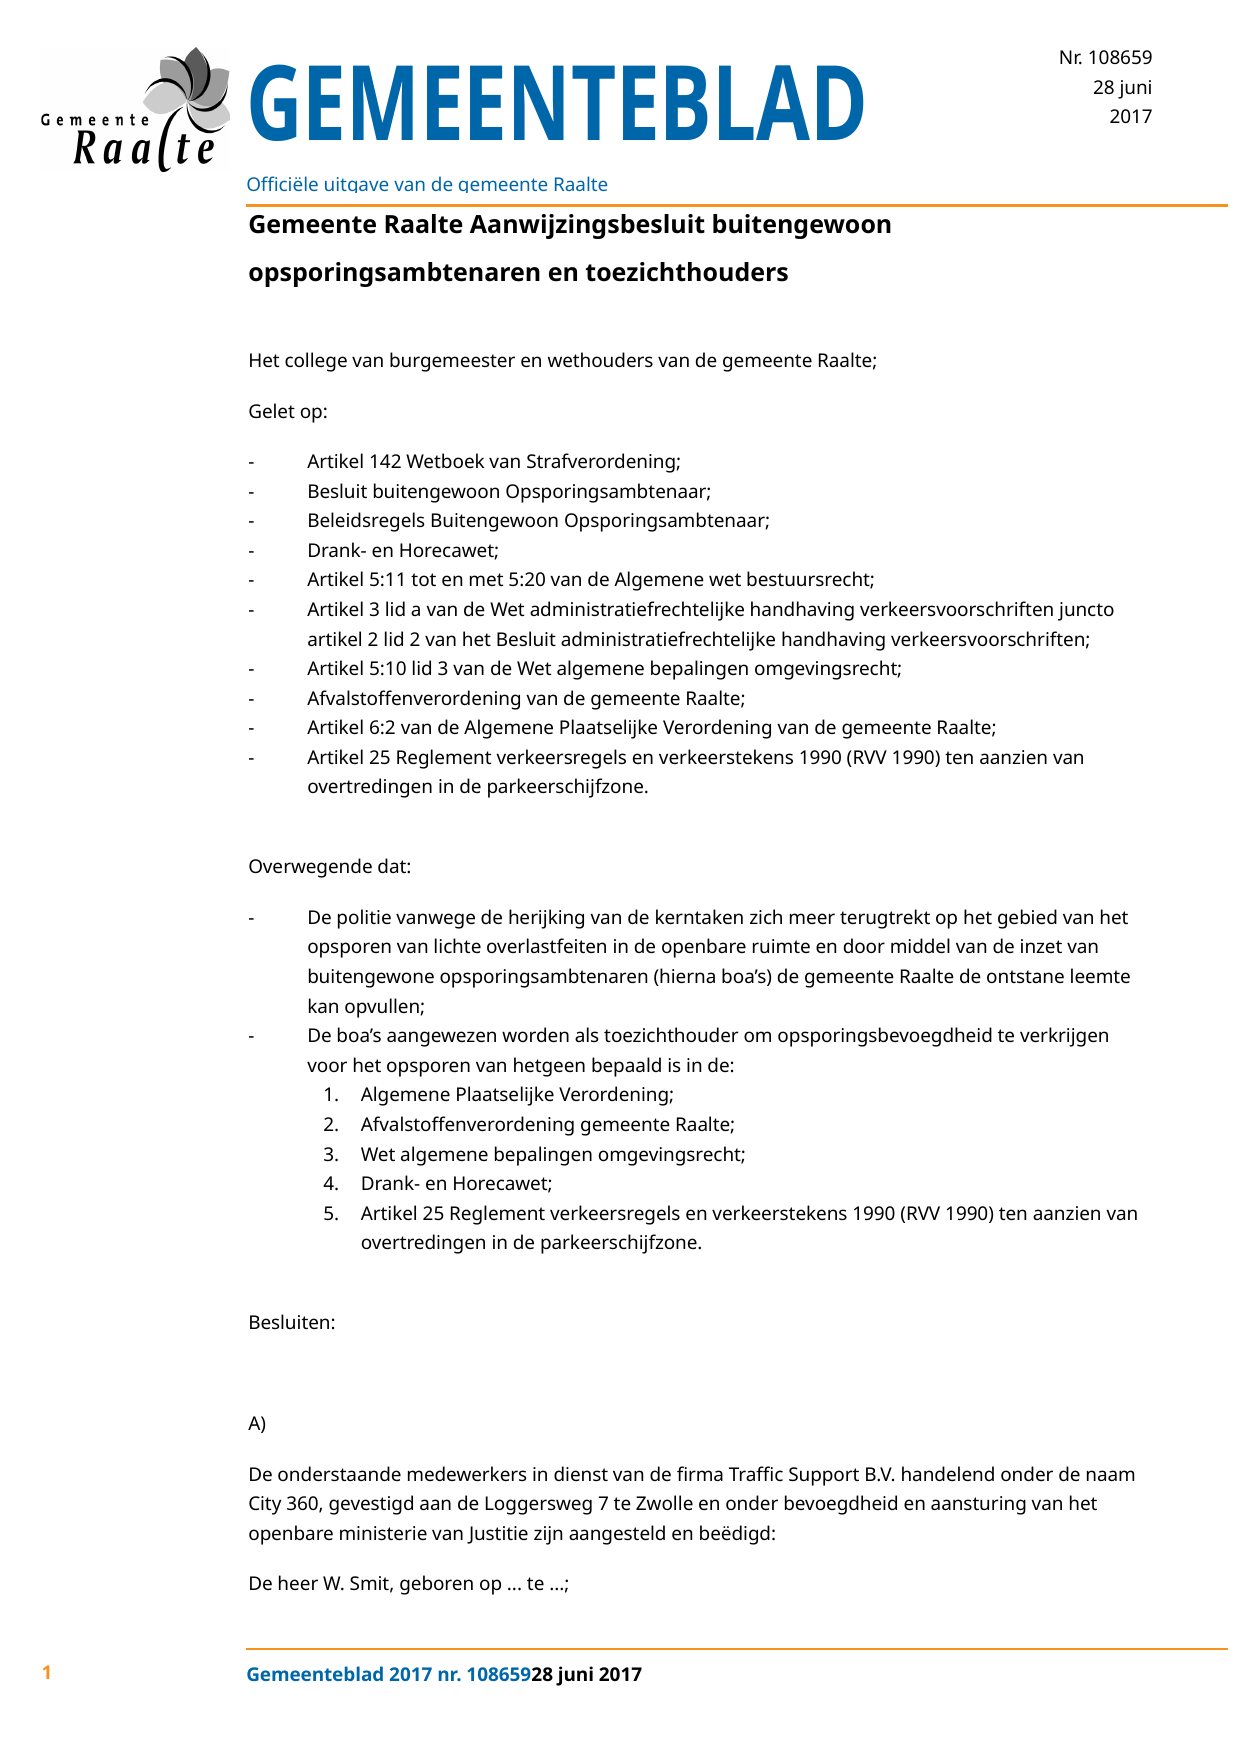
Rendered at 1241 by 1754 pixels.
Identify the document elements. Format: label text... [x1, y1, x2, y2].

text Gelet op: [248, 398, 1152, 424]
list Artikel 142 Wetboek van Strafverordening; [248, 448, 1152, 474]
list De politie vanwege de herijking van de kerntaken zich meer terugtrekt op het gebied van het opsporen van lichte overlastfeiten in de openbare ruimte en door middel van de inzet van buitengewone opsporingsambtenaren (hierna boa’s) de gemeente Raalte de ontstane leemte kan opvullen; [248, 904, 1152, 1019]
list Drank- en Horecawet; [248, 537, 1152, 563]
list De boa’s aangewezen worden als toezichthouder om opsporingsbevoegdheid te verkrijgen voor het opsporen van hetgeen bepaald is in de: [248, 1022, 1152, 1078]
list Wet algemene bepalingen omgevingsrecht; [323, 1141, 1152, 1167]
list Afvalstoffenverordening gemeente Raalte; [323, 1111, 1152, 1137]
text Overwegende dat: [248, 854, 1152, 879]
list Artikel 25 Reglement verkeersregels en verkeerstekens 1990 (RVV 1990) ten aanzien van overtredingen in de parkeerschijfzone. [248, 744, 1152, 799]
list Artikel 25 Reglement verkeersregels en verkeerstekens 1990 (RVV 1990) ten aanzien van overtredingen in de parkeerschijfzone. [323, 1200, 1152, 1255]
text Het college van burgemeester en wethouders van de gemeente Raalte; [248, 347, 1152, 373]
list Drank- en Horecawet; [323, 1170, 1152, 1196]
text A) [248, 1410, 1152, 1436]
list Artikel 5:11 tot en met 5:20 van de Algemene wet bestuursrecht; [248, 567, 1152, 592]
list Artikel 5:10 lid 3 van de Wet algemene bepalingen omgevingsrecht; [248, 655, 1152, 681]
list Artikel 6:2 van de Algemene Plaatselijke Verordening van de gemeente Raalte; [248, 714, 1152, 740]
text Besluiten: [248, 1309, 1152, 1335]
list Artikel 3 lid a van de Wet administratiefrechtelijke handhaving verkeersvoorschriften juncto artikel 2 lid 2 van het Besluit administratiefrechtelijke handhaving verkeersvoorschriften; [248, 596, 1152, 652]
list Afvalstoffenverordening van de gemeente Raalte; [248, 685, 1152, 711]
list Beleidsregels Buitengewoon Opsporingsambtenaar; [248, 507, 1152, 533]
list Algemene Plaatselijke Verordening; [323, 1082, 1152, 1107]
picture [41, 47, 231, 172]
text De onderstaande medewerkers in dienst van de firma Traffic Support B.V. handelend onder de naam City 360, gevestigd aan de Loggersweg 7 te Zwolle en onder bevoegdheid en aansturing van het openbare ministerie van Justitie zijn aangesteld en beëdigd: [248, 1461, 1152, 1546]
list Besluit buitengewoon Opsporingsambtenaar; [248, 478, 1152, 504]
text De heer W. Smit, geboren op ... te ...; [248, 1570, 1152, 1596]
text Gemeente Raalte Aanwijzingsbesluit buitengewoon opsporingsambtenaren en toezichthouders [248, 207, 1152, 288]
